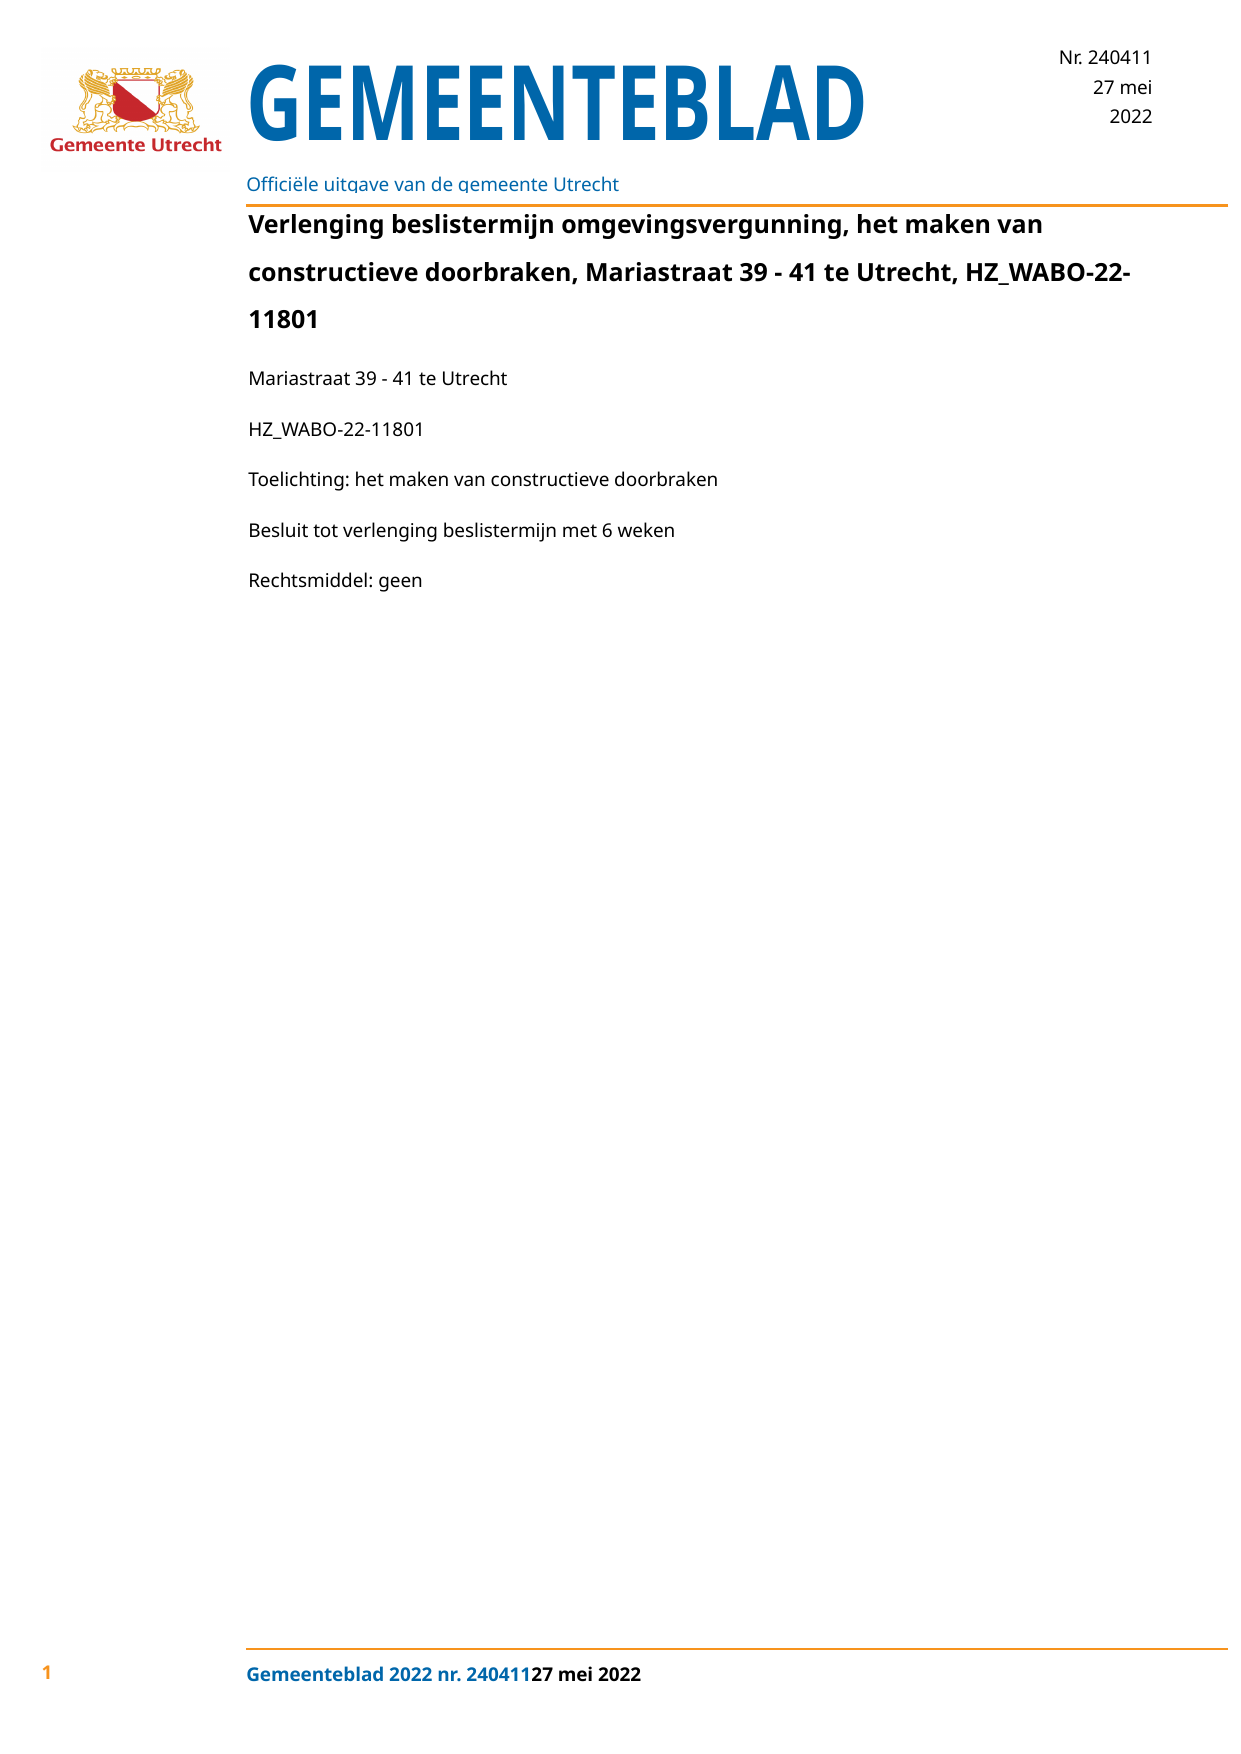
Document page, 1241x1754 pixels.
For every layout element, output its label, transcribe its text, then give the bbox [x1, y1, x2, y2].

text Mariastraat 39 - 41 te Utrecht [248, 366, 1152, 391]
text Rechtsmiddel: geen [248, 567, 1152, 593]
text Verlenging beslistermijn omgevingsvergunning, het maken van constructieve doorbraken, Mariastraat 39 - 41 te Utrecht, HZ_WABO-22-11801 [248, 207, 1152, 336]
text Besluit tot verlenging beslistermijn met 6 weken [248, 517, 1152, 542]
text Toelichting: het maken van constructieve doorbraken [248, 466, 1152, 492]
text HZ_WABO-22-11801 [248, 416, 1152, 442]
picture [41, 47, 231, 172]
